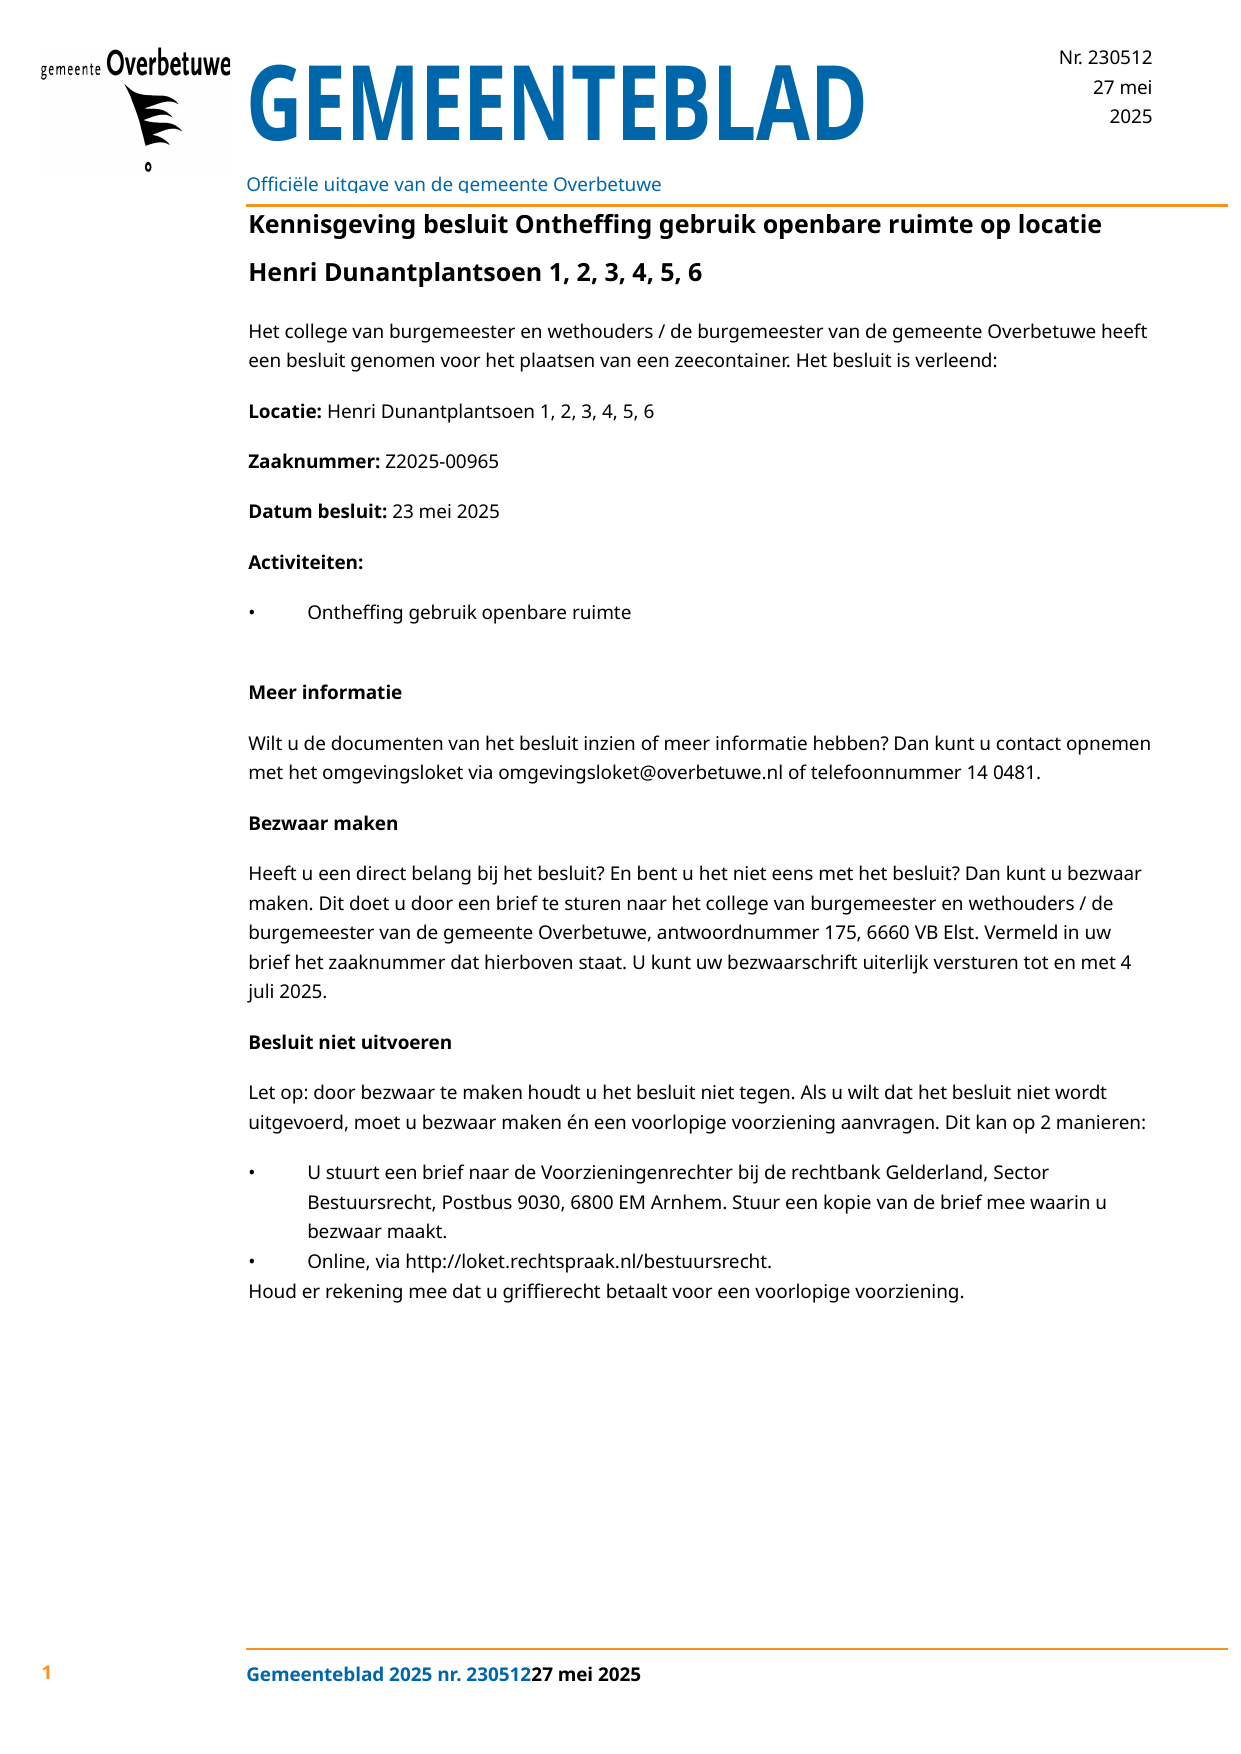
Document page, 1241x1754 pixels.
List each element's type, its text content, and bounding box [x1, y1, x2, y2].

text Wilt u de documenten van het besluit inzien of meer informatie hebben? Dan kunt u contact opnemen met het omgevingsloket via omgevingsloket@overbetuwe.nl of telefoonnummer 14 0481. [248, 730, 1152, 785]
text Kennisgeving besluit Ontheffing gebruik openbare ruimte op locatie Henri Dunantplantsoen 1, 2, 3, 4, 5, 6 [248, 207, 1152, 288]
text Locatie: Henri Dunantplantsoen 1, 2, 3, 4, 5, 6 [248, 398, 1152, 424]
list Ontheffing gebruik openbare ruimte [248, 599, 1152, 625]
text Besluit niet uitvoeren [248, 1029, 1152, 1055]
text Zaaknummer: Z2025-00965 [248, 448, 1152, 474]
text Meer informatie [248, 679, 1152, 705]
text Het college van burgemeester en wethouders / de burgemeester van de gemeente Overbetuwe heeft een besluit genomen voor het plaatsen van een zeecontainer. Het besluit is verleend: [248, 318, 1152, 373]
text Bezwaar maken [248, 810, 1152, 836]
picture [41, 47, 231, 172]
text Let op: door bezwaar te maken houdt u het besluit niet tegen. Als u wilt dat het besluit niet wordt uitgevoerd, moet u bezwaar maken én een voorlopige voorziening aanvragen. Dit kan op 2 manieren: [248, 1079, 1152, 1135]
text Datum besluit: 23 mei 2025 [248, 499, 1152, 524]
text Houd er rekening mee dat u griffierecht betaalt voor een voorlopige voorziening. [248, 1278, 1152, 1304]
text Heeft u een direct belang bij het besluit? En bent u het niet eens met het besluit? Dan kunt u bezwaar maken. Dit doet u door een brief te sturen naar het college van burgemeester en wethouders / de burgemeester van de gemeente Overbetuwe, antwoordnummer 175, 6660 VB Elst. Vermeld in uw brief het zaaknummer dat hierboven staat. U kunt uw bezwaarschrift uiterlijk versturen tot en met 4 juli 2025. [248, 860, 1152, 1004]
list U stuurt een brief naar de Voorzieningenrechter bij de rechtbank Gelderland, Sector Bestuursrecht, Postbus 9030, 6800 EM Arnhem. Stuur een kopie van de brief mee waarin u bezwaar maakt. [248, 1159, 1152, 1244]
text Activiteiten: [248, 549, 1152, 575]
list Online, via http://loket.rechtspraak.nl/bestuursrecht. [248, 1248, 1152, 1274]
